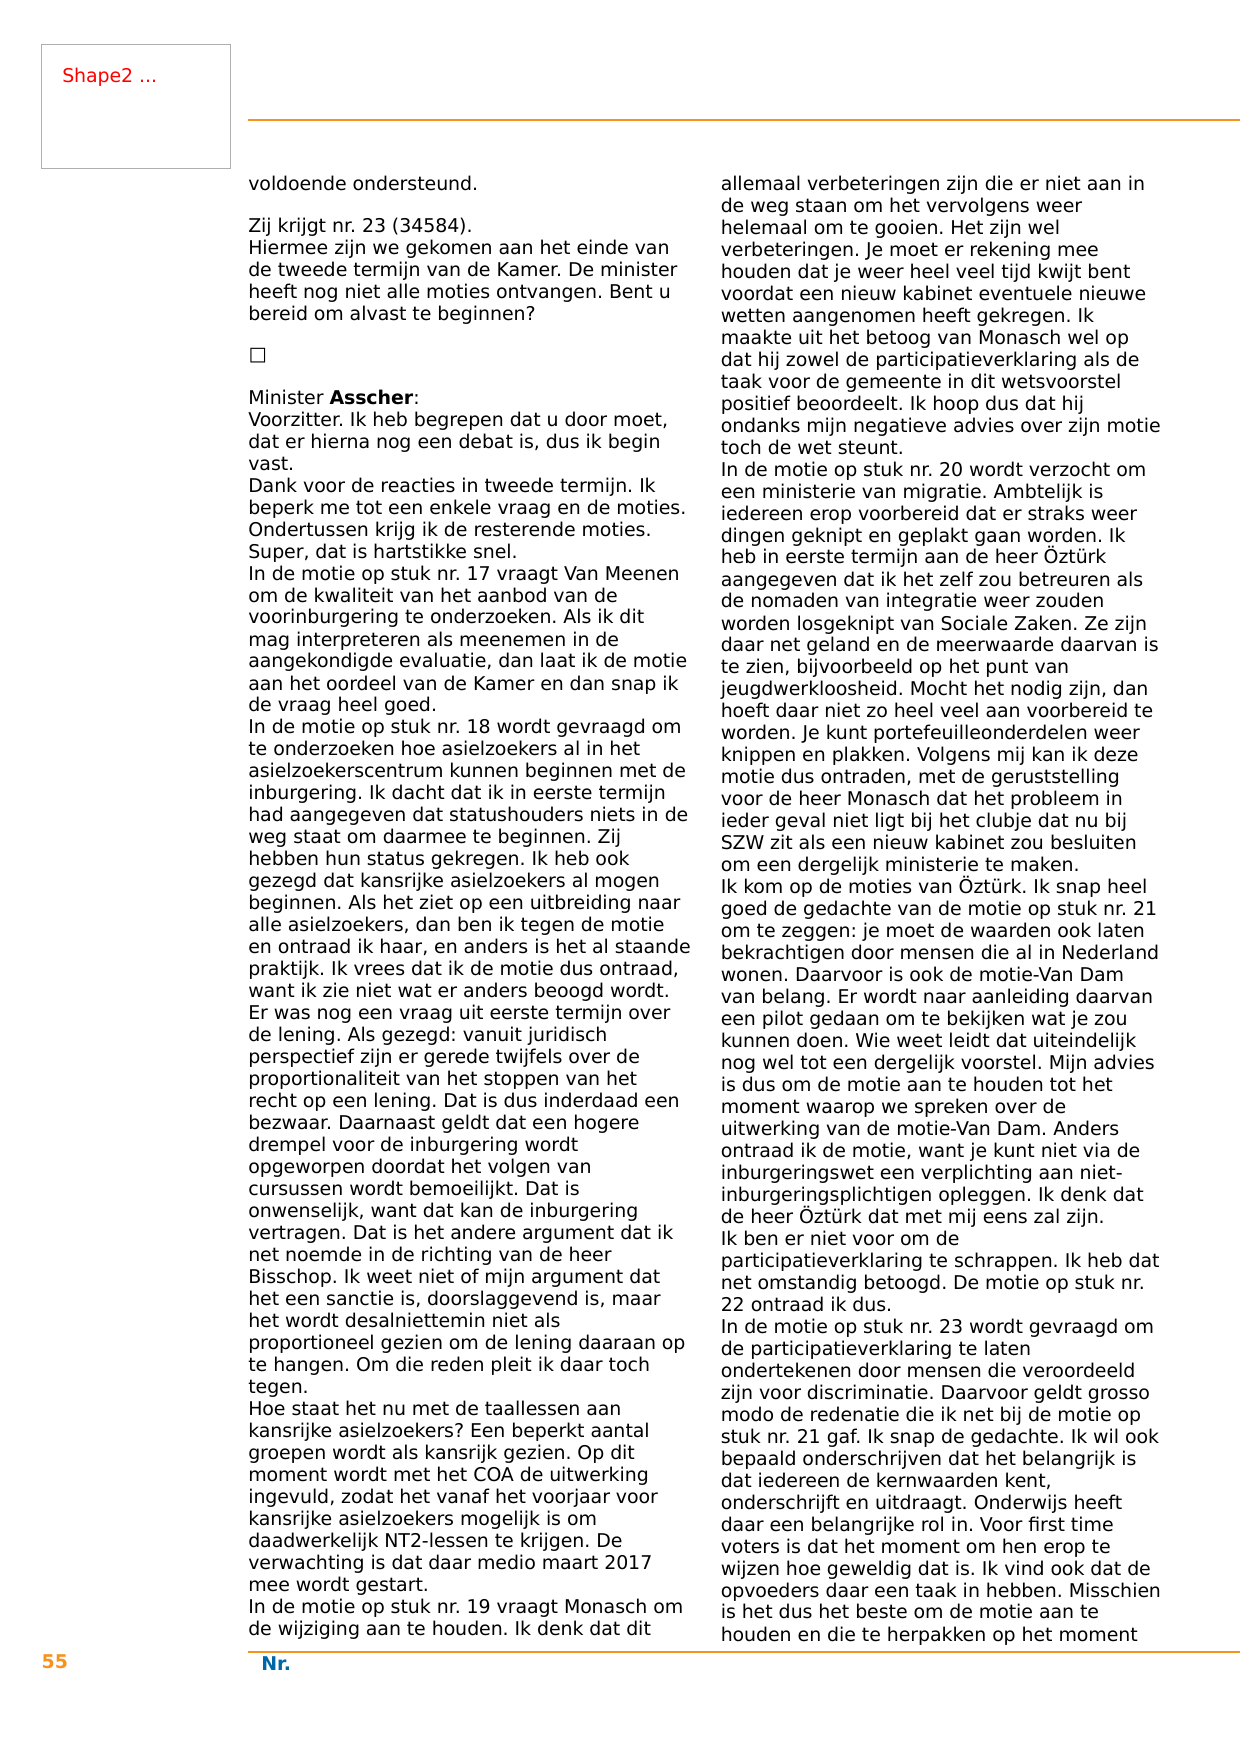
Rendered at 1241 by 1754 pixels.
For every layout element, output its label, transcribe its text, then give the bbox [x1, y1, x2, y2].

text voldoende ondersteund. [248, 173, 691, 195]
text In de motie op stuk nr. 20 wordt verzocht om een ministerie van migratie. Ambtelijk is iedereen erop voorbereid dat er straks weer dingen geknipt en geplakt gaan worden. Ik heb in eerste termijn aan de heer Öztürk aangegeven dat ik het zelf zou betreuren als de nomaden van integratie weer zouden worden losgeknipt van Sociale Zaken. Ze zijn daar net geland en de meerwaarde daarvan is te zien, bijvoorbeeld op het punt van jeugdwerkloosheid. Mocht het nodig zijn, dan hoeft daar niet zo heel veel aan voorbereid te worden. Je kunt portefeuilleonderdelen weer knippen en plakken. Volgens mij kan ik deze motie dus ontraden, met de geruststelling voor de heer Monasch dat het probleem in ieder geval niet ligt bij het clubje dat nu bij SZW zit als een nieuw kabinet zou besluiten om een dergelijk ministerie te maken. [721, 458, 1163, 876]
text Voorzitter. Ik heb begrepen dat u door moet, dat er hierna nog een debat is, dus ik begin vast. [248, 409, 691, 474]
text Dank voor de reacties in tweede termijn. Ik beperk me tot een enkele vraag en de moties. Ondertussen krijg ik de resterende moties. Super, dat is hartstikke snel. [248, 474, 691, 562]
text Er was nog een vraag uit eerste termijn over de lening. Als gezegd: vanuit juridisch perspectief zijn er gerede twijfels over de proportionaliteit van het stoppen van het recht op een lening. Dat is dus inderdaad een bezwaar. Daarnaast geldt dat een hogere drempel voor de inburgering wordt opgeworpen doordat het volgen van cursussen wordt bemoeilijkt. Dat is onwenselijk, want dat kan de inburgering vertragen. Dat is het andere argument dat ik net noemde in de richting van de heer Bisschop. Ik weet niet of mijn argument dat het een sanctie is, doorslaggevend is, maar het wordt desalniettemin niet als proportioneel gezien om de lening daaraan op te hangen. Om die reden pleit ik daar toch tegen. [248, 1002, 691, 1398]
text Ik ben er niet voor om de participatieverklaring te schrappen. Ik heb dat net omstandig betoogd. De motie op stuk nr. 22 ontraad ik dus. [721, 1228, 1163, 1316]
text Hoe staat het nu met de taallessen aan kansrijke asielzoekers? Een beperkt aantal groepen wordt als kansrijk gezien. Op dit moment wordt met het COA de uitwerking ingevuld, zodat het vanaf het voorjaar voor kansrijke asielzoekers mogelijk is om daadwerkelijk NT2-lessen te krijgen. De verwachting is dat daar medio maart 2017 mee wordt gestart. [248, 1398, 691, 1596]
text In de motie op stuk nr. 23 wordt gevraagd om de participatieverklaring te laten ondertekenen door mensen die veroordeeld zijn voor discriminatie. Daarvoor geldt grosso modo de redenatie die ik net bij de motie op stuk nr. 21 gaf. Ik snap de gedachte. Ik wil ook bepaald onderschrijven dat het belangrijk is dat iedereen de kernwaarden kent, onderschrijft en uitdraagt. Onderwijs heeft daar een belangrijke rol in. Voor first time voters is dat het moment om hen erop te wijzen hoe geweldig dat is. Ik vind ook dat de opvoeders daar een taak in hebben. Misschien is het dus het beste om de motie aan te houden en die te herpakken op het moment [721, 1316, 1163, 1645]
text ⬜ [248, 345, 691, 367]
text In de motie op stuk nr. 18 wordt gevraagd om te onderzoeken hoe asielzoekers al in het asielzoekerscentrum kunnen beginnen met de inburgering. Ik dacht dat ik in eerste termijn had aangegeven dat statushouders niets in de weg staat om daarmee te beginnen. Zij hebben hun status gekregen. Ik heb ook gezegd dat kansrijke asielzoekers al mogen beginnen. Als het ziet op een uitbreiding naar alle asielzoekers, dan ben ik tegen de motie en ontraad ik haar, en anders is het al staande praktijk. Ik vrees dat ik de motie dus ontraad, want ik zie niet wat er anders beoogd wordt. [248, 716, 691, 1002]
text Ik kom op de moties van Öztürk. Ik snap heel goed de gedachte van de motie op stuk nr. 21 om te zeggen: je moet de waarden ook laten bekrachtigen door mensen die al in Nederland wonen. Daarvoor is ook de motie-Van Dam van belang. Er wordt naar aanleiding daarvan een pilot gedaan om te bekijken wat je zou kunnen doen. Wie weet leidt dat uiteindelijk nog wel tot een dergelijk voorstel. Mijn advies is dus om de motie aan te houden tot het moment waarop we spreken over de uitwerking van de motie-Van Dam. Anders ontraad ik de motie, want je kunt niet via de inburgeringswet een verplichting aan niet-inburgeringsplichtigen opleggen. Ik denk dat de heer Öztürk dat met mij eens zal zijn. [721, 876, 1163, 1228]
text In de motie op stuk nr. 19 vraagt Monasch om de wijziging aan te houden. Ik denk dat dit [248, 1596, 691, 1639]
text Hiermee zijn we gekomen aan het einde van de tweede termijn van de Kamer. De minister heeft nog niet alle moties ontvangen. Bent u bereid om alvast te beginnen? [248, 237, 691, 325]
text Minister Asscher: [248, 387, 691, 409]
text allemaal verbeteringen zijn die er niet aan in de weg staan om het vervolgens weer helemaal om te gooien. Het zijn wel verbeteringen. Je moet er rekening mee houden dat je weer heel veel tijd kwijt bent voordat een nieuw kabinet eventuele nieuwe wetten aangenomen heeft gekregen. Ik maakte uit het betoog van Monasch wel op dat hij zowel de participatieverklaring als de taak voor de gemeente in dit wetsvoorstel positief beoordeelt. Ik hoop dus dat hij ondanks mijn negatieve advies over zijn motie toch de wet steunt. [721, 173, 1163, 458]
text In de motie op stuk nr. 17 vraagt Van Meenen om de kwaliteit van het aanbod van de voorinburgering te onderzoeken. Als ik dit mag interpreteren als meenemen in de aangekondigde evaluatie, dan laat ik de motie aan het oordeel van de Kamer en dan snap ik de vraag heel goed. [248, 562, 691, 716]
text Zij krijgt nr. 23 (34584). [248, 215, 691, 237]
